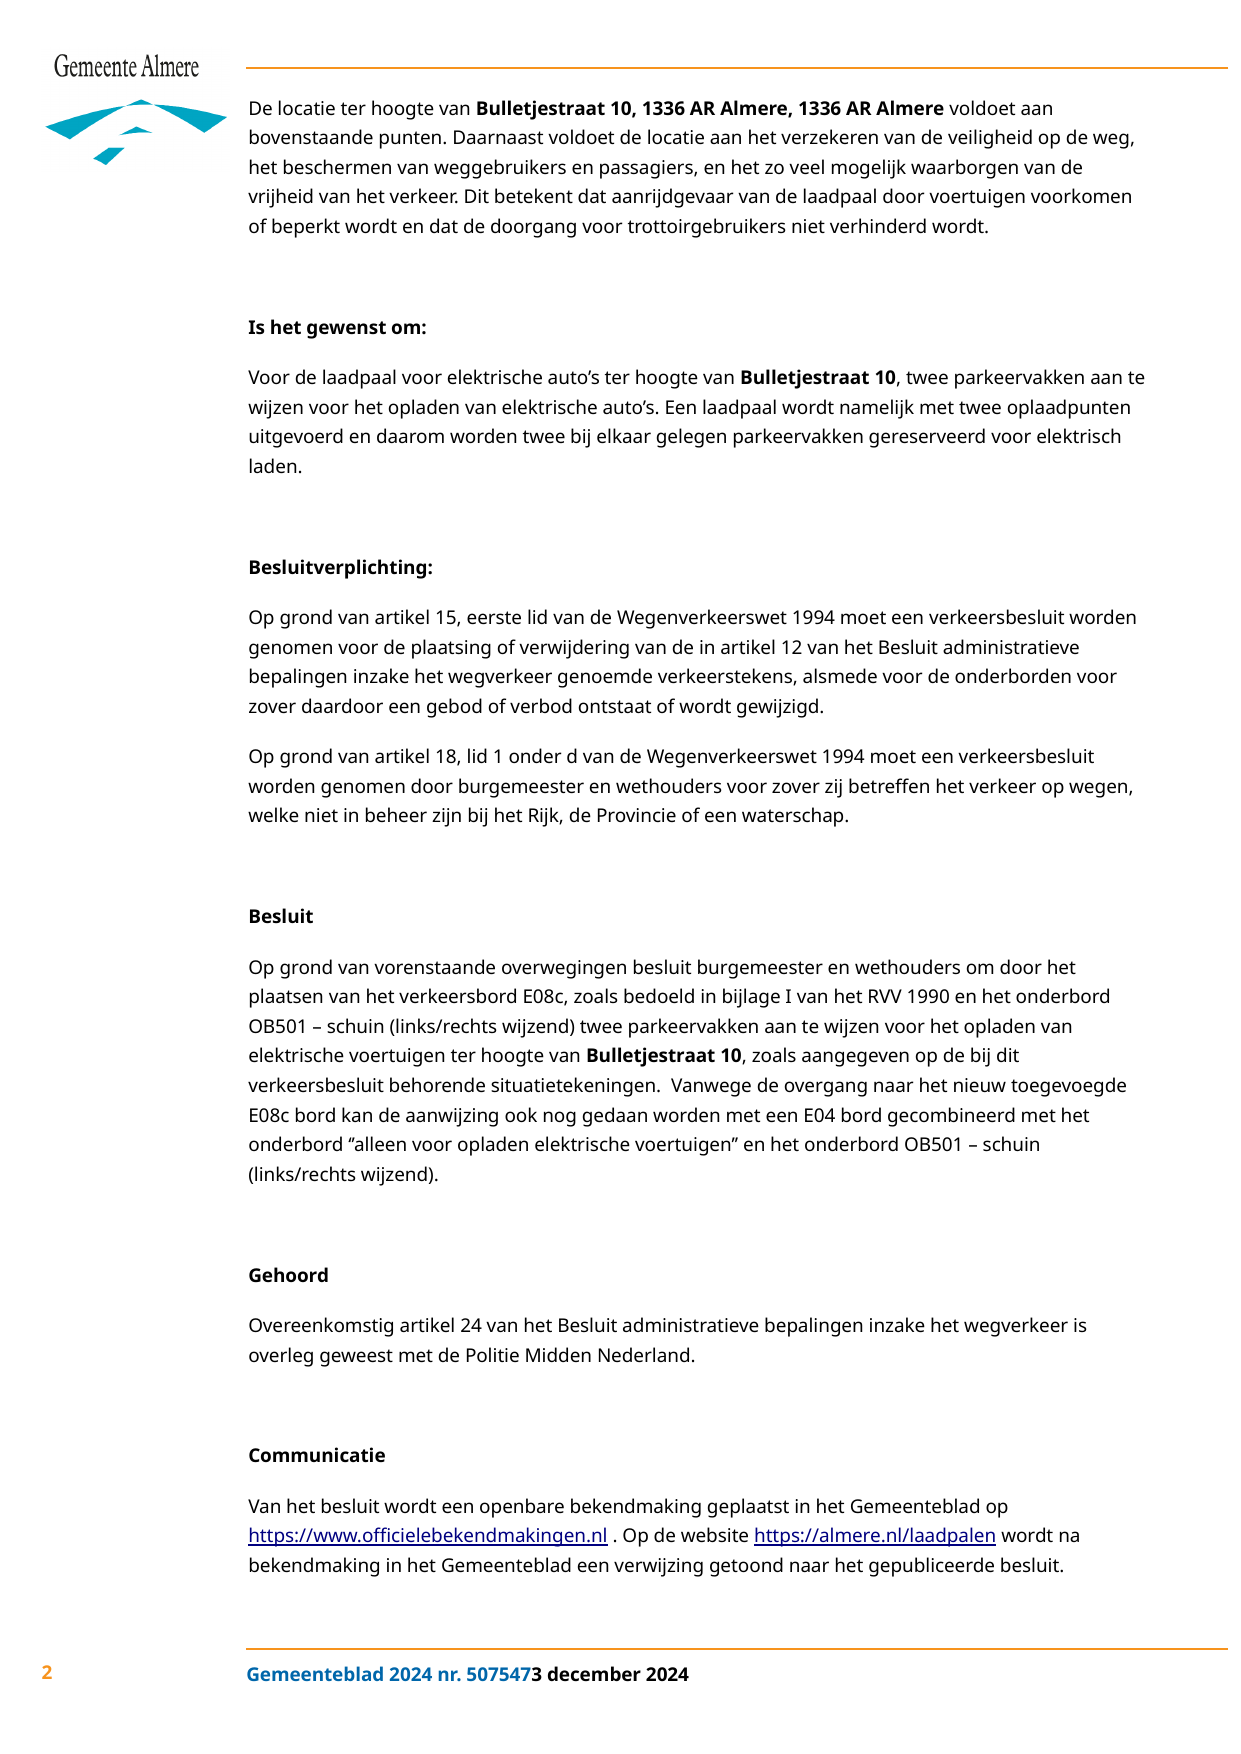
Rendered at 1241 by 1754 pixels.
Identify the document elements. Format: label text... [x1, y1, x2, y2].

text Voor de laadpaal voor elektrische auto’s ter hoogte van Bulletjestraat 10, twee parkeervakken aan te wijzen voor het opladen van elektrische auto’s. Een laadpaal wordt namelijk met twee oplaadpunten uitgevoerd en daarom worden twee bij elkaar gelegen parkeervakken gereserveerd voor elektrisch laden. [248, 364, 1152, 479]
text Op grond van artikel 18, lid 1 onder d van de Wegenverkeerswet 1994 moet een verkeersbesluit worden genomen door burgemeester en wethouders voor zover zij betreffen het verkeer op wegen, welke niet in beheer zijn bij het Rijk, de Provincie of een waterschap. [248, 743, 1152, 828]
text De locatie ter hoogte van Bulletjestraat 10, 1336 AR Almere, 1336 AR Almere voldoet aan bovenstaande punten. Daarnaast voldoet de locatie aan het verzekeren van de veiligheid op de weg, het beschermen van weggebruikers en passagiers, en het zo veel mogelijk waarborgen van de vrijheid van het verkeer. Dit betekent dat aanrijdgevaar van de laadpaal door voertuigen voorkomen of beperkt wordt en dat de doorgang voor trottoirgebruikers niet verhinderd wordt. [248, 95, 1152, 239]
text Besluitverplichting: [248, 554, 1152, 580]
text Van het besluit wordt een openbare bekendmaking geplaatst in het Gemeenteblad op https://www.officielebekendmakingen.nl . Op de website https://almere.nl/laadpalen wordt na bekendmaking in het Gemeenteblad een verwijzing getoond naar het gepubliceerde besluit. [248, 1493, 1152, 1578]
text Is het gewenst om: [248, 314, 1152, 340]
text Overeenkomstig artikel 24 van het Besluit administratieve bepalingen inzake het wegverkeer is overleg geweest met de Politie Midden Nederland. [248, 1312, 1152, 1368]
text Communicatie [248, 1443, 1152, 1468]
text Gehoord [248, 1262, 1152, 1288]
picture [41, 47, 231, 172]
text Besluit [248, 903, 1152, 929]
text Op grond van vorenstaande overwegingen besluit burgemeester en wethouders om door het plaatsen van het verkeersbord E08c, zoals bedoeld in bijlage I van het RVV 1990 en het onderbord OB501 – schuin (links/rechts wijzend) twee parkeervakken aan te wijzen voor het opladen van elektrische voertuigen ter hoogte van Bulletjestraat 10, zoals aangegeven op de bij dit verkeersbesluit behorende situatietekeningen. Vanwege de overgang naar het nieuw toegevoegde E08c bord kan de aanwijzing ook nog gedaan worden met een E04 bord gecombineerd met het onderbord ‘’alleen voor opladen elektrische voertuigen’’ en het onderbord OB501 – schuin (links/rechts wijzend). [248, 954, 1152, 1187]
text Op grond van artikel 15, eerste lid van de Wegenverkeerswet 1994 moet een verkeersbesluit worden genomen voor de plaatsing of verwijdering van de in artikel 12 van het Besluit administratieve bepalingen inzake het wegverkeer genoemde verkeerstekens, alsmede voor de onderborden voor zover daardoor een gebod of verbod ontstaat of wordt gewijzigd. [248, 604, 1152, 719]
